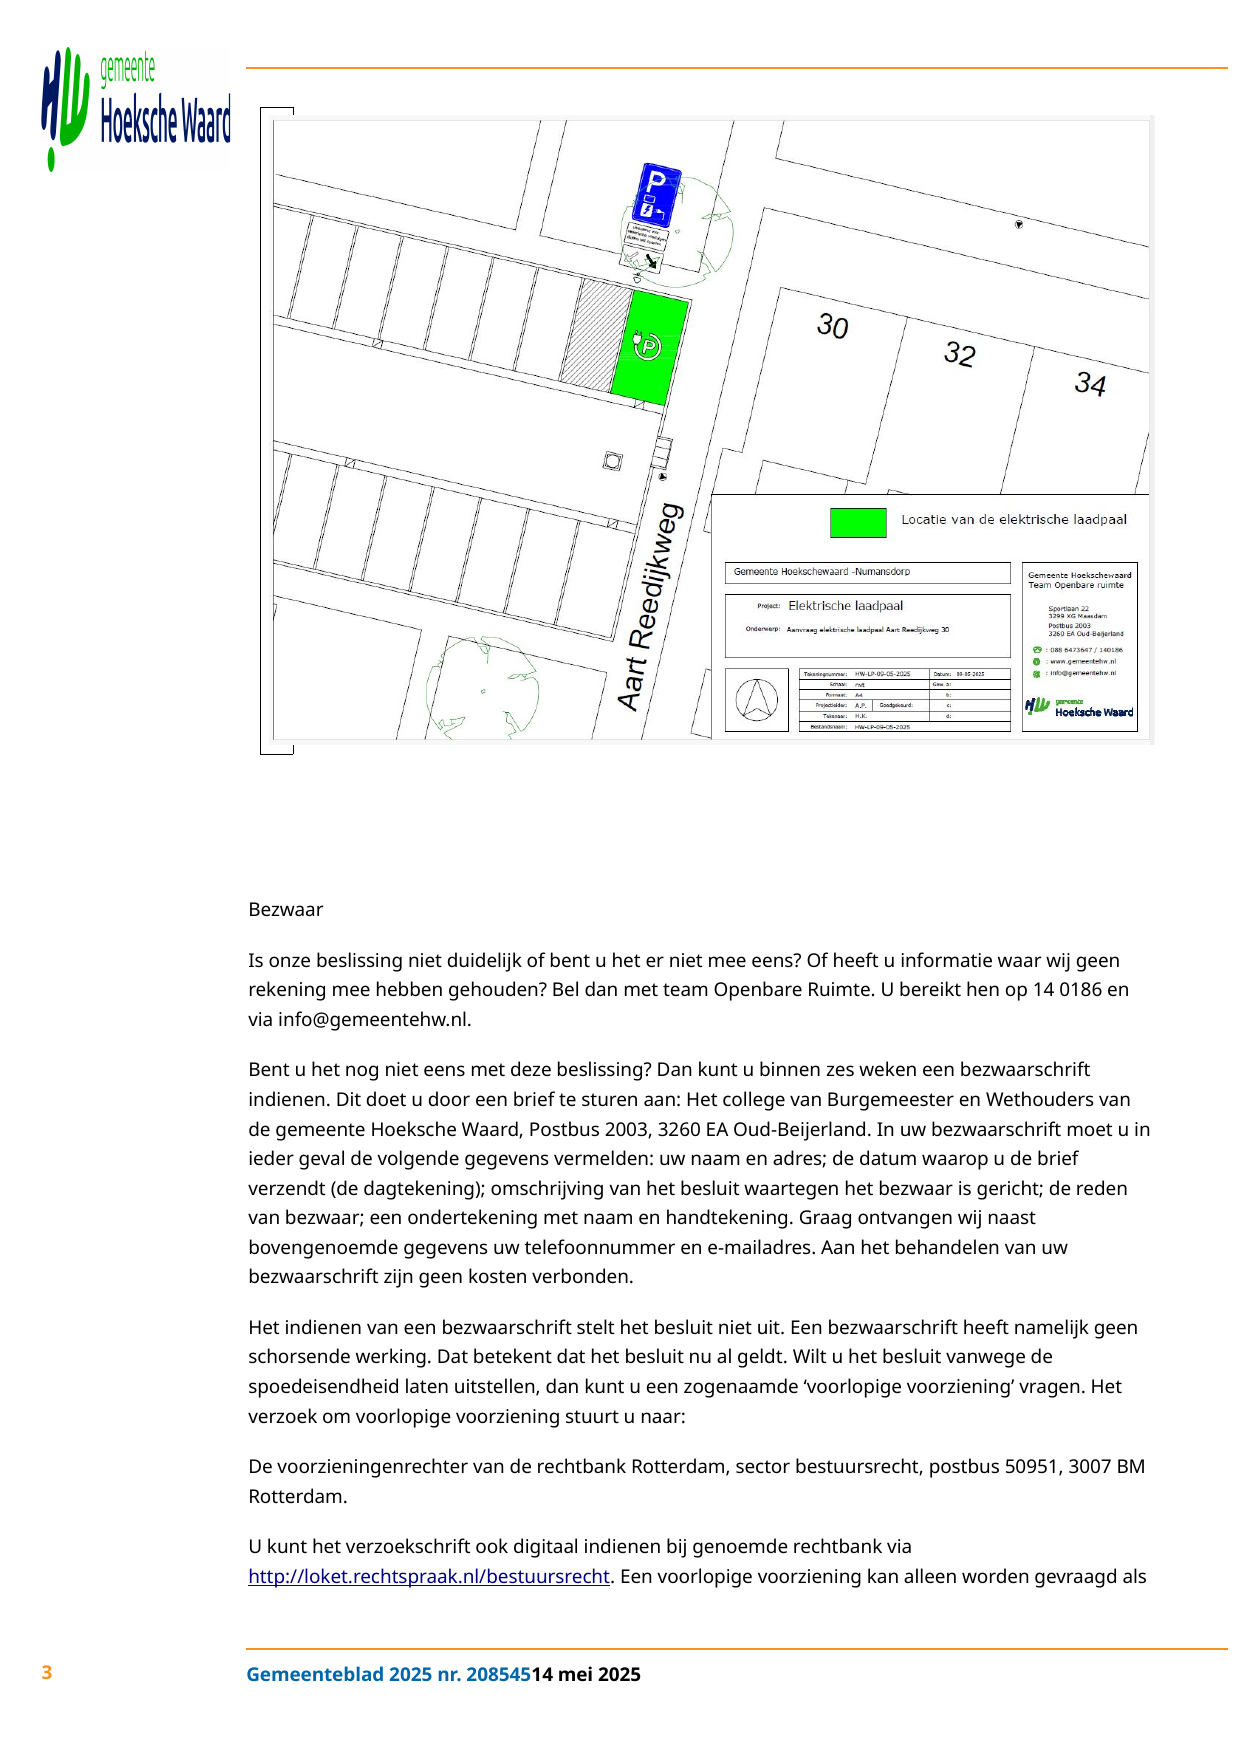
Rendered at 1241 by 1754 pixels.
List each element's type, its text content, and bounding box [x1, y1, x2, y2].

text Bent u het nog niet eens met deze beslissing? Dan kunt u binnen zes weken een bezwaarschrift indienen. Dit doet u door een brief te sturen aan: Het college van Burgemeester en Wethouders van de gemeente Hoeksche Waard, Postbus 2003, 3260 EA Oud-Beijerland. In uw bezwaarschrift moet u in ieder geval de volgende gegevens vermelden: uw naam en adres; de datum waarop u de brief verzendt (de dagtekening); omschrijving van het besluit waartegen het bezwaar is gericht; de reden van bezwaar; een ondertekening met naam en handtekening. Graag ontvangen wij naast bovengenoemde gegevens uw telefoonnummer en e-mailadres. Aan het behandelen van uw bezwaarschrift zijn geen kosten verbonden. [248, 1057, 1152, 1289]
text Bezwaar [248, 897, 1152, 922]
text Is onze beslissing niet duidelijk of bent u het er niet mee eens? Of heeft u informatie waar wij geen rekening mee hebben gehouden? Bel dan met team Openbare Ruimte. U bereikt hen op 14 0186 en via info@gemeentehw.nl. [248, 947, 1152, 1032]
text De voorzieningenrechter van de rechtbank Rotterdam, sector bestuursrecht, postbus 50951, 3007 BM Rotterdam. [248, 1453, 1152, 1508]
picture [268, 115, 1155, 745]
picture [41, 47, 231, 172]
text U kunt het verzoekschrift ook digitaal indienen bij genoemde rechtbank via http://loket.rechtspraak.nl/bestuursrecht. Een voorlopige voorziening kan alleen worden gevraagd als [248, 1533, 1152, 1588]
text Het indienen van een bezwaarschrift stelt het besluit niet uit. Een bezwaarschrift heeft namelijk geen schorsende werking. Dat betekent dat het besluit nu al geldt. Wilt u het besluit vanwege de spoedeisendheid laten uitstellen, dan kunt u een zogenaamde ‘voorlopige voorziening’ vragen. Het verzoek om voorlopige voorziening stuurt u naar: [248, 1314, 1152, 1428]
